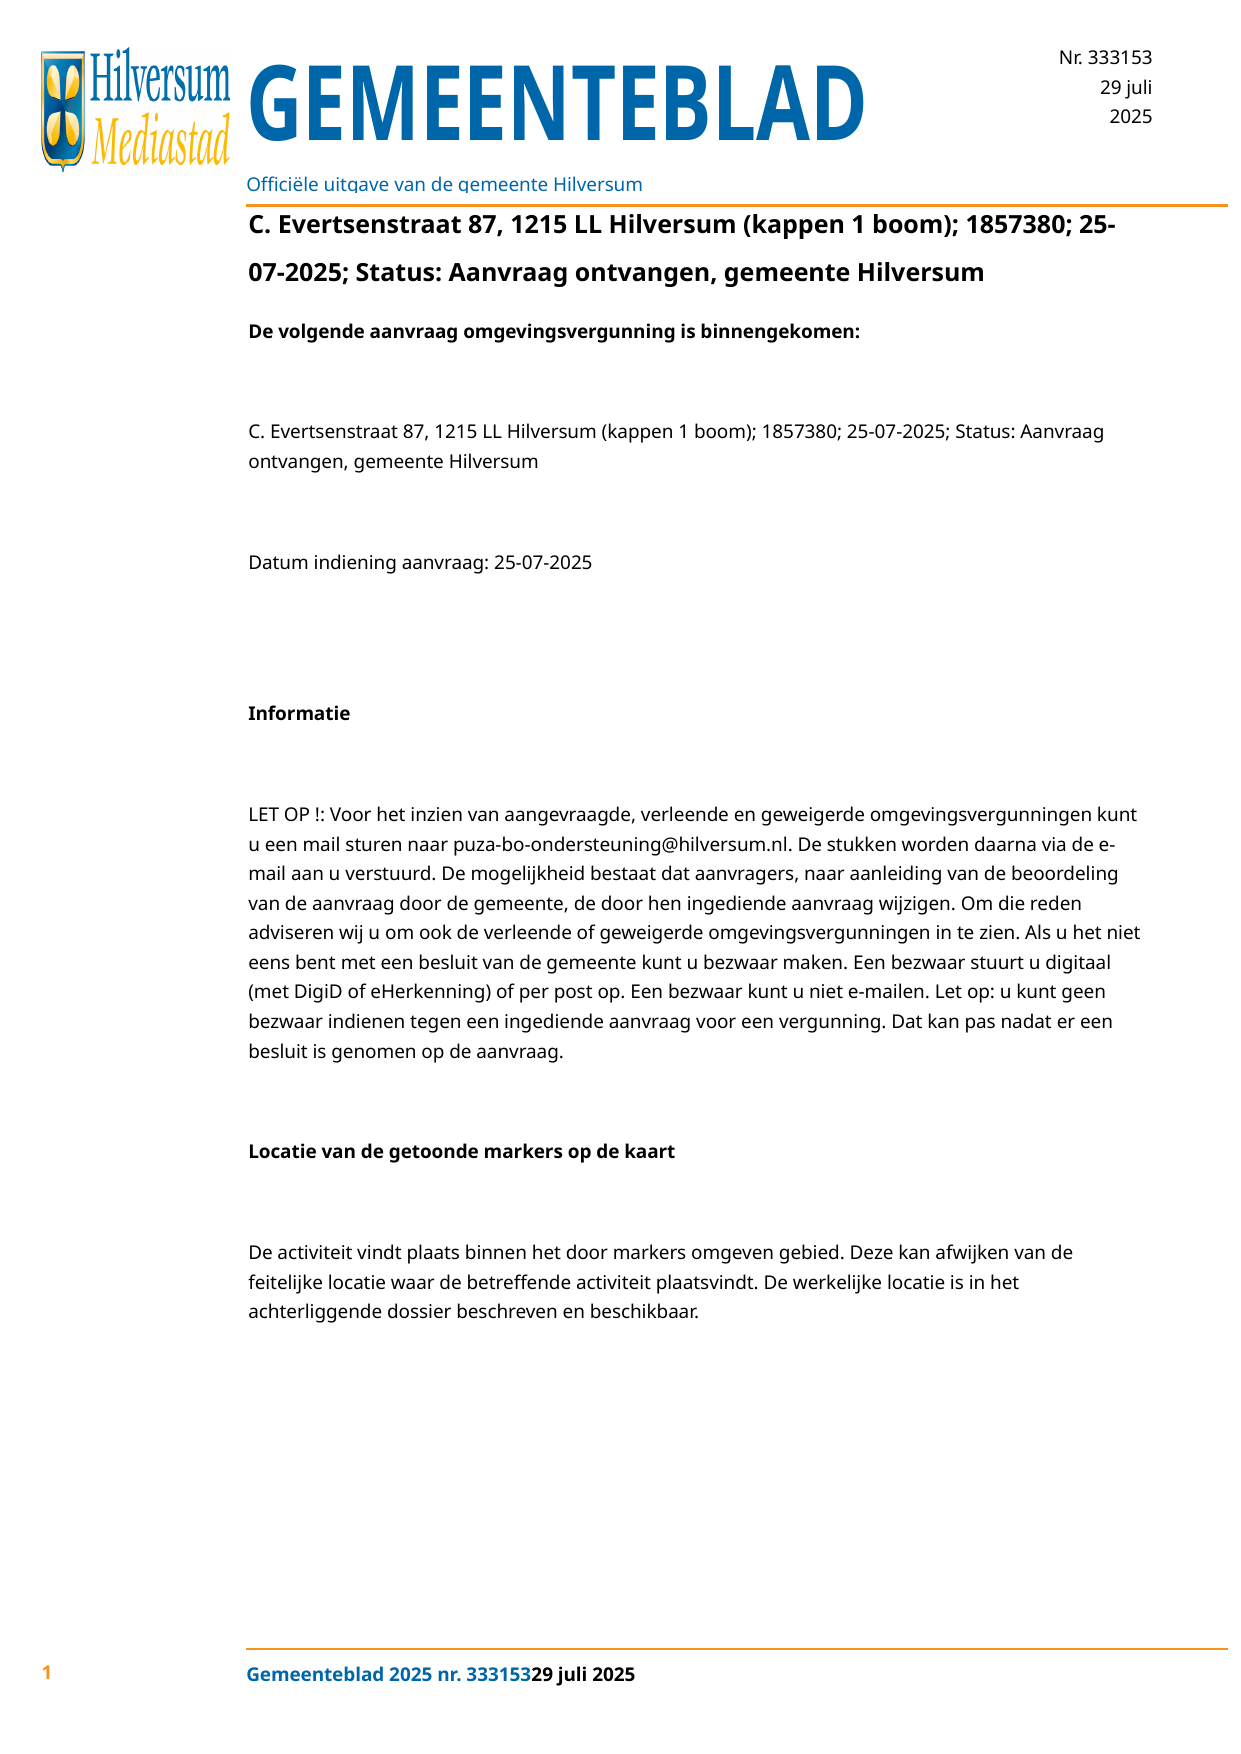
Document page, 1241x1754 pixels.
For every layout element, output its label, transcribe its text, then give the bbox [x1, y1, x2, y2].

text De volgende aanvraag omgevingsvergunning is binnengekomen: [248, 318, 1152, 344]
text Locatie van de getoonde markers op de kaart [248, 1139, 1152, 1164]
text LET OP !: Voor het inzien van aangevraagde, verleende en geweigerde omgevingsvergunningen kunt u een mail sturen naar puza-bo-ondersteuning@hilversum.nl. De stukken worden daarna via de e-mail aan u verstuurd. De mogelijkheid bestaat dat aanvragers, naar aanleiding van de beoordeling van de aanvraag door de gemeente, de door hen ingediende aanvraag wijzigen. Om die reden adviseren wij u om ook de verleende of geweigerde omgevingsvergunningen in te zien. Als u het niet eens bent met een besluit van de gemeente kunt u bezwaar maken. Een bezwaar stuurt u digitaal (met DigiD of eHerkenning) of per post op. Een bezwaar kunt u niet e-mailen. Let op: u kunt geen bezwaar indienen tegen een ingediende aanvraag voor een vergunning. Dat kan pas nadat er een besluit is genomen op de aanvraag. [248, 801, 1152, 1064]
text Informatie [248, 700, 1152, 726]
picture [41, 47, 231, 172]
text De activiteit vindt plaats binnen het door markers omgeven gebied. Deze kan afwijken van de feitelijke locatie waar de betreffende activiteit plaatsvindt. De werkelijke locatie is in het achterliggende dossier beschreven en beschikbaar. [248, 1239, 1152, 1324]
text C. Evertsenstraat 87, 1215 LL Hilversum (kappen 1 boom); 1857380; 25-07-2025; Status: Aanvraag ontvangen, gemeente Hilversum [248, 419, 1152, 474]
text C. Evertsenstraat 87, 1215 LL Hilversum (kappen 1 boom); 1857380; 25-07-2025; Status: Aanvraag ontvangen, gemeente Hilversum [248, 207, 1152, 288]
text Datum indiening aanvraag: 25-07-2025 [248, 549, 1152, 575]
